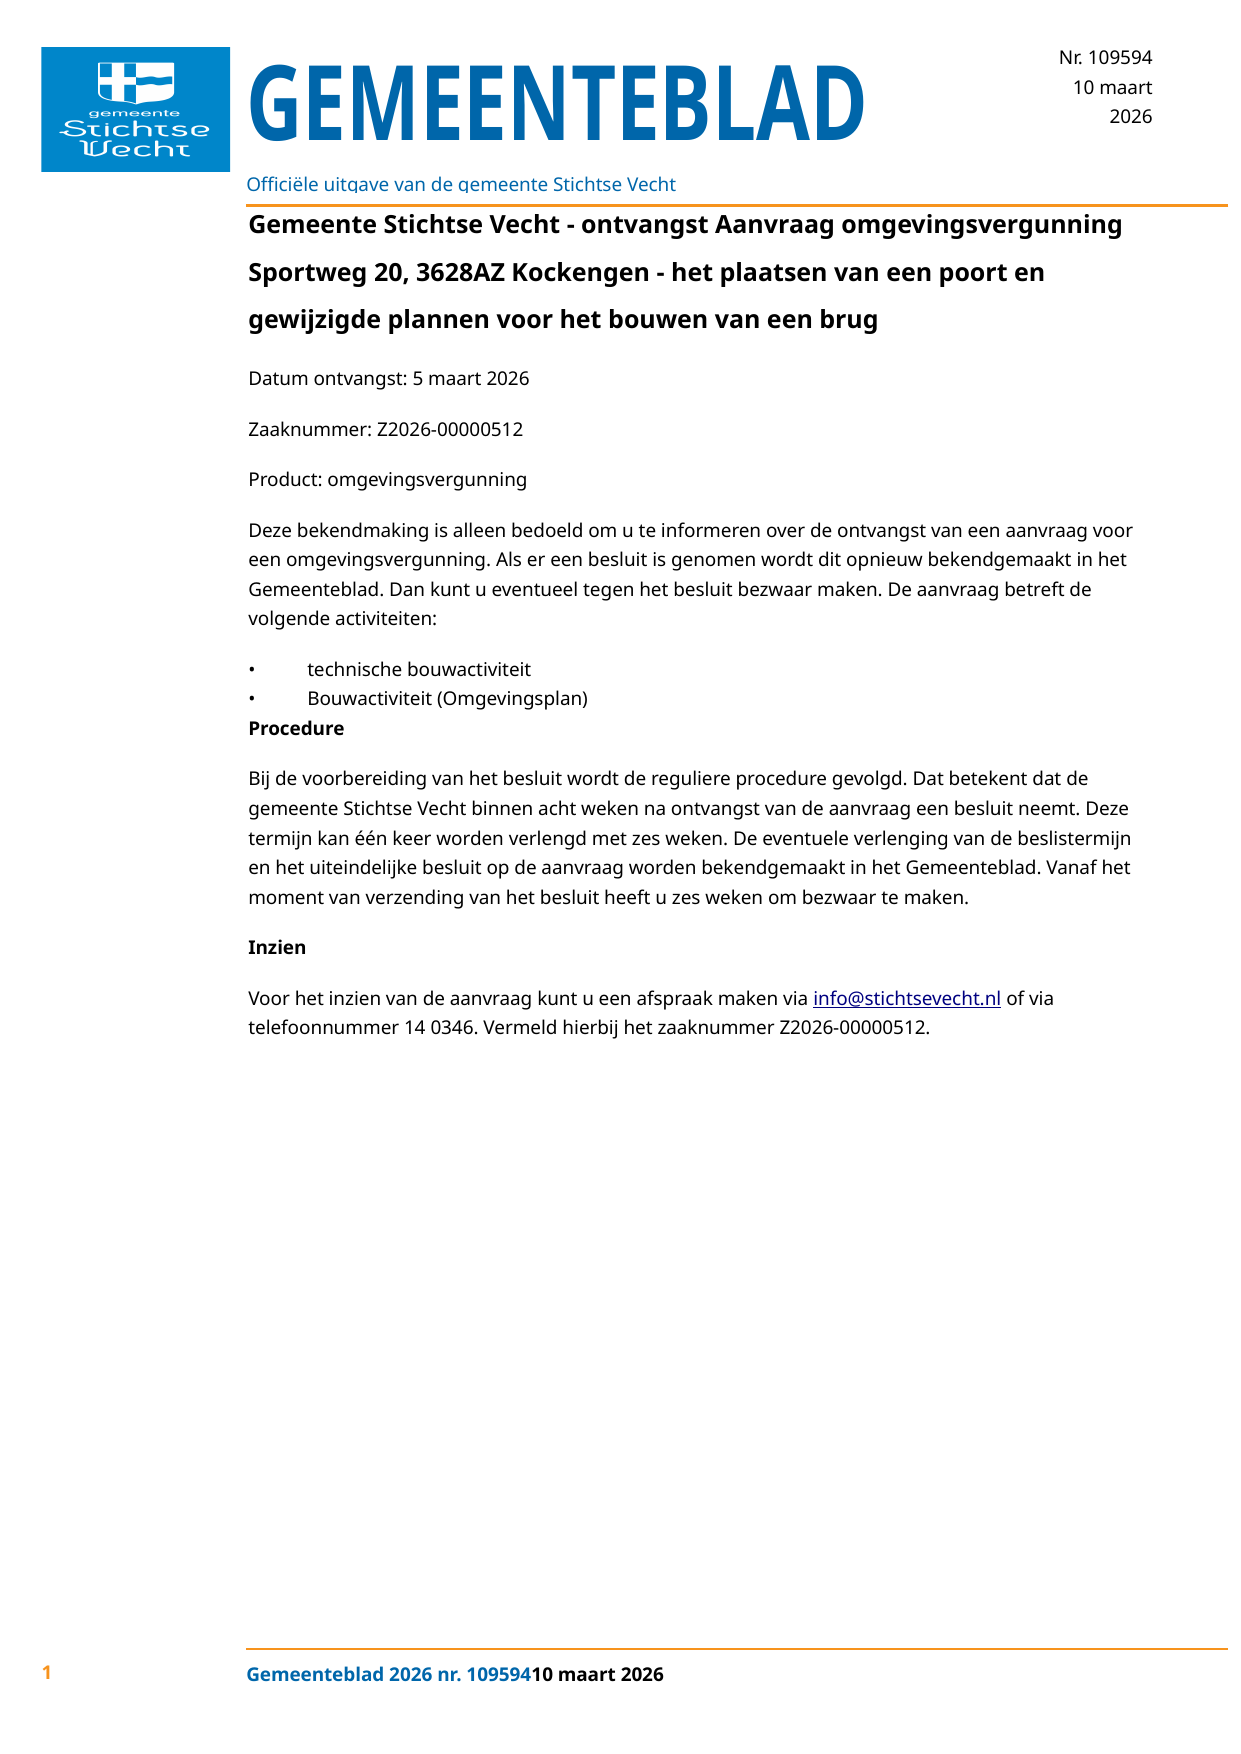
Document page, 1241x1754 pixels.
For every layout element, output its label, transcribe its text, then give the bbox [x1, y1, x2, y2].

picture [137, 63, 174, 103]
text Voor het inzien van de aanvraag kunt u een afspraak maken via info@stichtsevecht.nl of via telefoonnummer 14 0346. Vermeld hierbij het zaaknummer Z2026-00000512. [248, 985, 1152, 1040]
text Product: omgevingsvergunning [248, 466, 1152, 492]
text Gemeente Stichtse Vecht - ontvangst Aanvraag omgevingsvergunning Sportweg 20, 3628AZ Kockengen - het plaatsen van een poort en gewijzigde plannen voor het bouwen van een brug [248, 207, 1152, 336]
picture [99, 63, 135, 101]
list technische bouwactiviteit [248, 656, 1152, 682]
text Bij de voorbereiding van het besluit wordt de reguliere procedure gevolgd. Dat betekent dat de gemeente Stichtse Vecht binnen acht weken na ontvangst van de aanvraag een besluit neemt. Deze termijn kan één keer worden verlengd met zes weken. De eventuele verlenging van de beslistermijn en het uiteindelijke besluit op de aanvraag worden bekendgemaakt in het Gemeenteblad. Vanaf het moment van verzending van het besluit heeft u zes weken om bezwaar te maken. [248, 766, 1152, 909]
text Deze bekendmaking is alleen bedoeld om u te informeren over de ontvangst van een aanvraag voor een omgevingsvergunning. Als er een besluit is genomen wordt dit opnieuw bekendgemaakt in het Gemeenteblad. Dan kunt u eventueel tegen het besluit bezwaar maken. De aanvraag betreft de volgende activiteiten: [248, 517, 1152, 631]
list Bouwactiviteit (Omgevingsplan) [248, 686, 1152, 711]
text Procedure [248, 715, 1152, 741]
text Datum ontvangst: 5 maart 2026 [248, 366, 1152, 391]
text Inzien [248, 934, 1152, 960]
text Zaaknummer: Z2026-00000512 [248, 416, 1152, 442]
